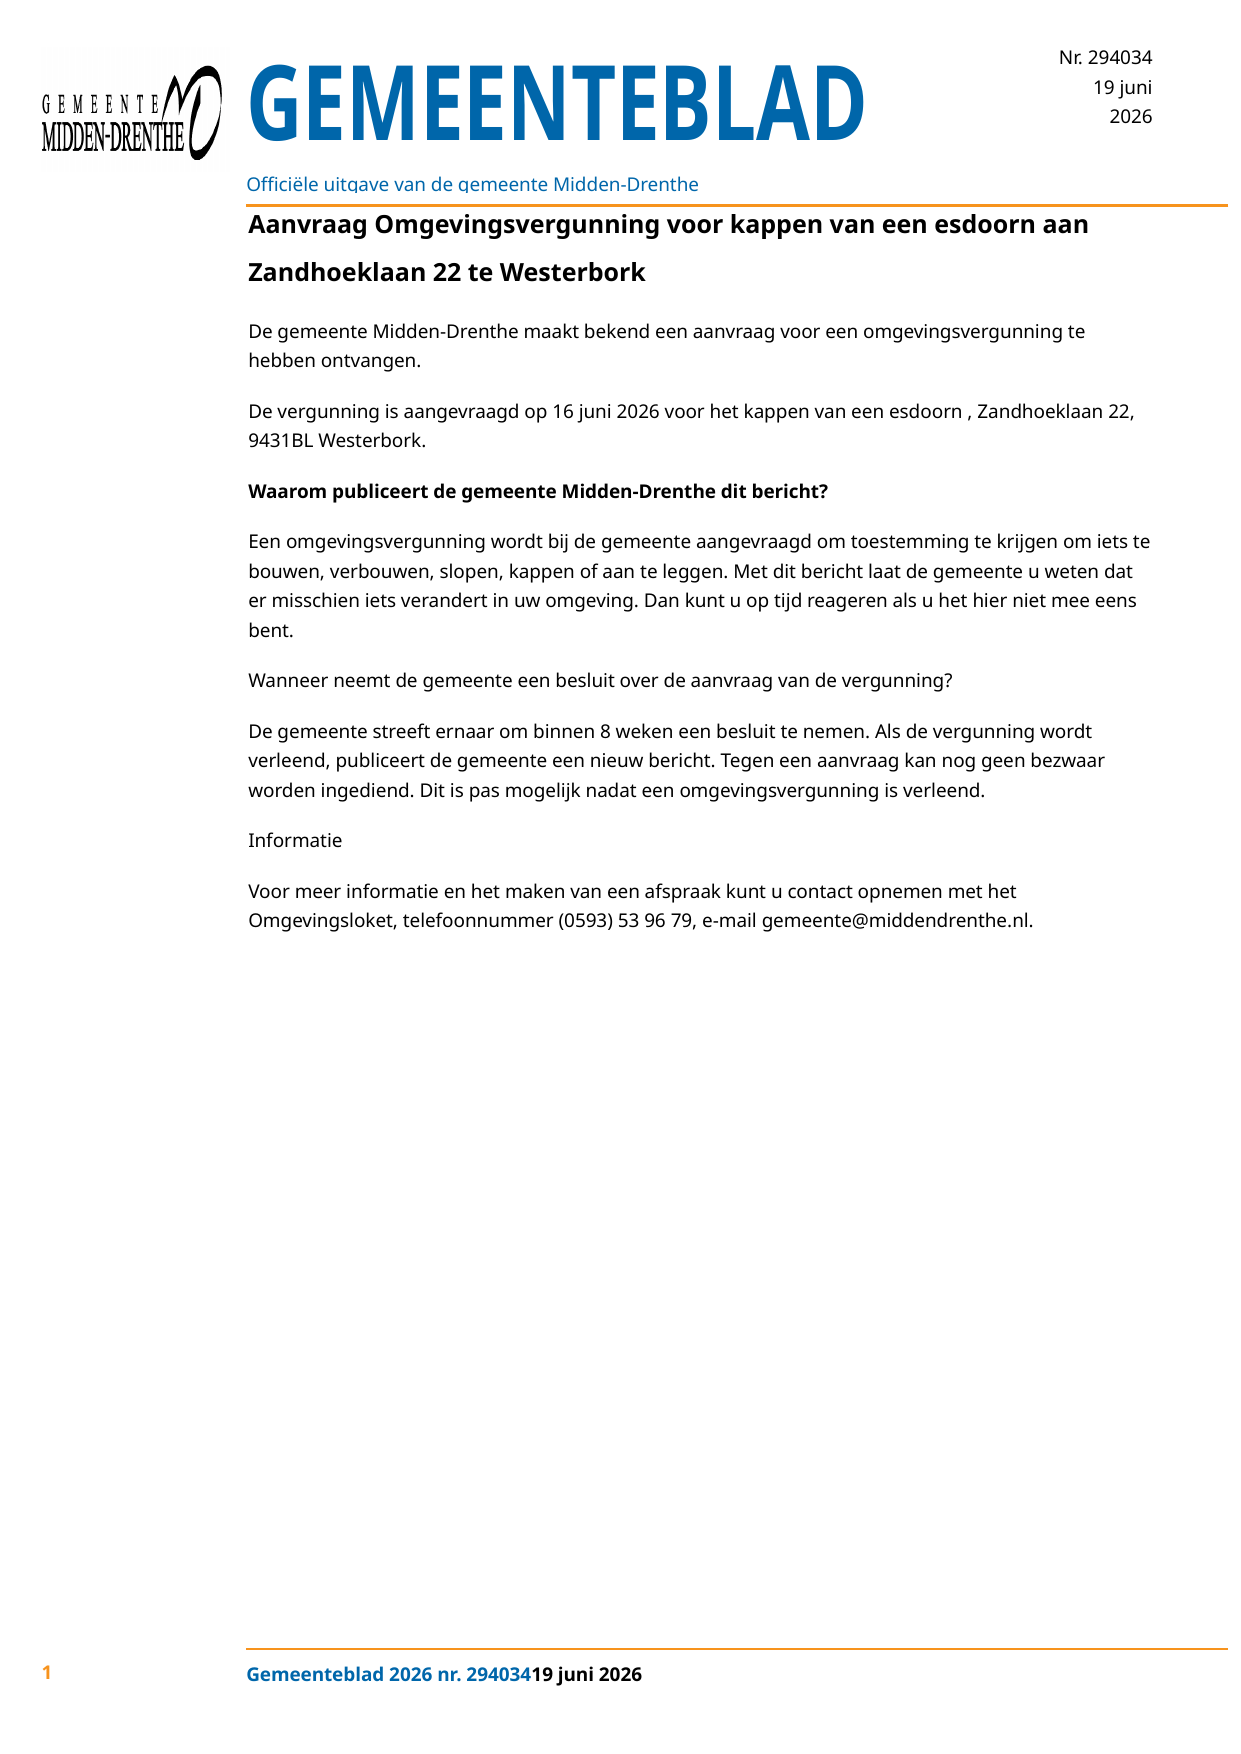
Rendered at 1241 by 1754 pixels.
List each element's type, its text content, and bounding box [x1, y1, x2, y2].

text Waarom publiceert de gemeente Midden-Drenthe dit bericht? [248, 478, 1152, 504]
text Wanneer neemt de gemeente een besluit over de aanvraag van de vergunning? [248, 667, 1152, 693]
text De gemeente Midden-Drenthe maakt bekend een aanvraag voor een omgevingsvergunning te hebben ontvangen. [248, 318, 1152, 373]
text Voor meer informatie en het maken van een afspraak kunt u contact opnemen met het Omgevingsloket, telefoonnummer (0593) 53 96 79, e-mail gemeente@middendrenthe.nl. [248, 878, 1152, 933]
text Informatie [248, 827, 1152, 853]
text Een omgevingsvergunning wordt bij de gemeente aangevraagd om toestemming te krijgen om iets te bouwen, verbouwen, slopen, kappen of aan te leggen. Met dit bericht laat de gemeente u weten dat er misschien iets verandert in uw omgeving. Dan kunt u op tijd reageren als u het hier niet mee eens bent. [248, 528, 1152, 643]
text Aanvraag Omgevingsvergunning voor kappen van een esdoorn aan Zandhoeklaan 22 te Westerbork [248, 207, 1152, 288]
picture [41, 47, 231, 172]
text De gemeente streeft ernaar om binnen 8 weken een besluit te nemen. Als de vergunning wordt verleend, publiceert de gemeente een nieuw bericht. Tegen een aanvraag kan nog geen bezwaar worden ingediend. Dit is pas mogelijk nadat een omgevingsvergunning is verleend. [248, 718, 1152, 803]
text De vergunning is aangevraagd op 16 juni 2026 voor het kappen van een esdoorn , Zandhoeklaan 22, 9431BL Westerbork. [248, 398, 1152, 453]
